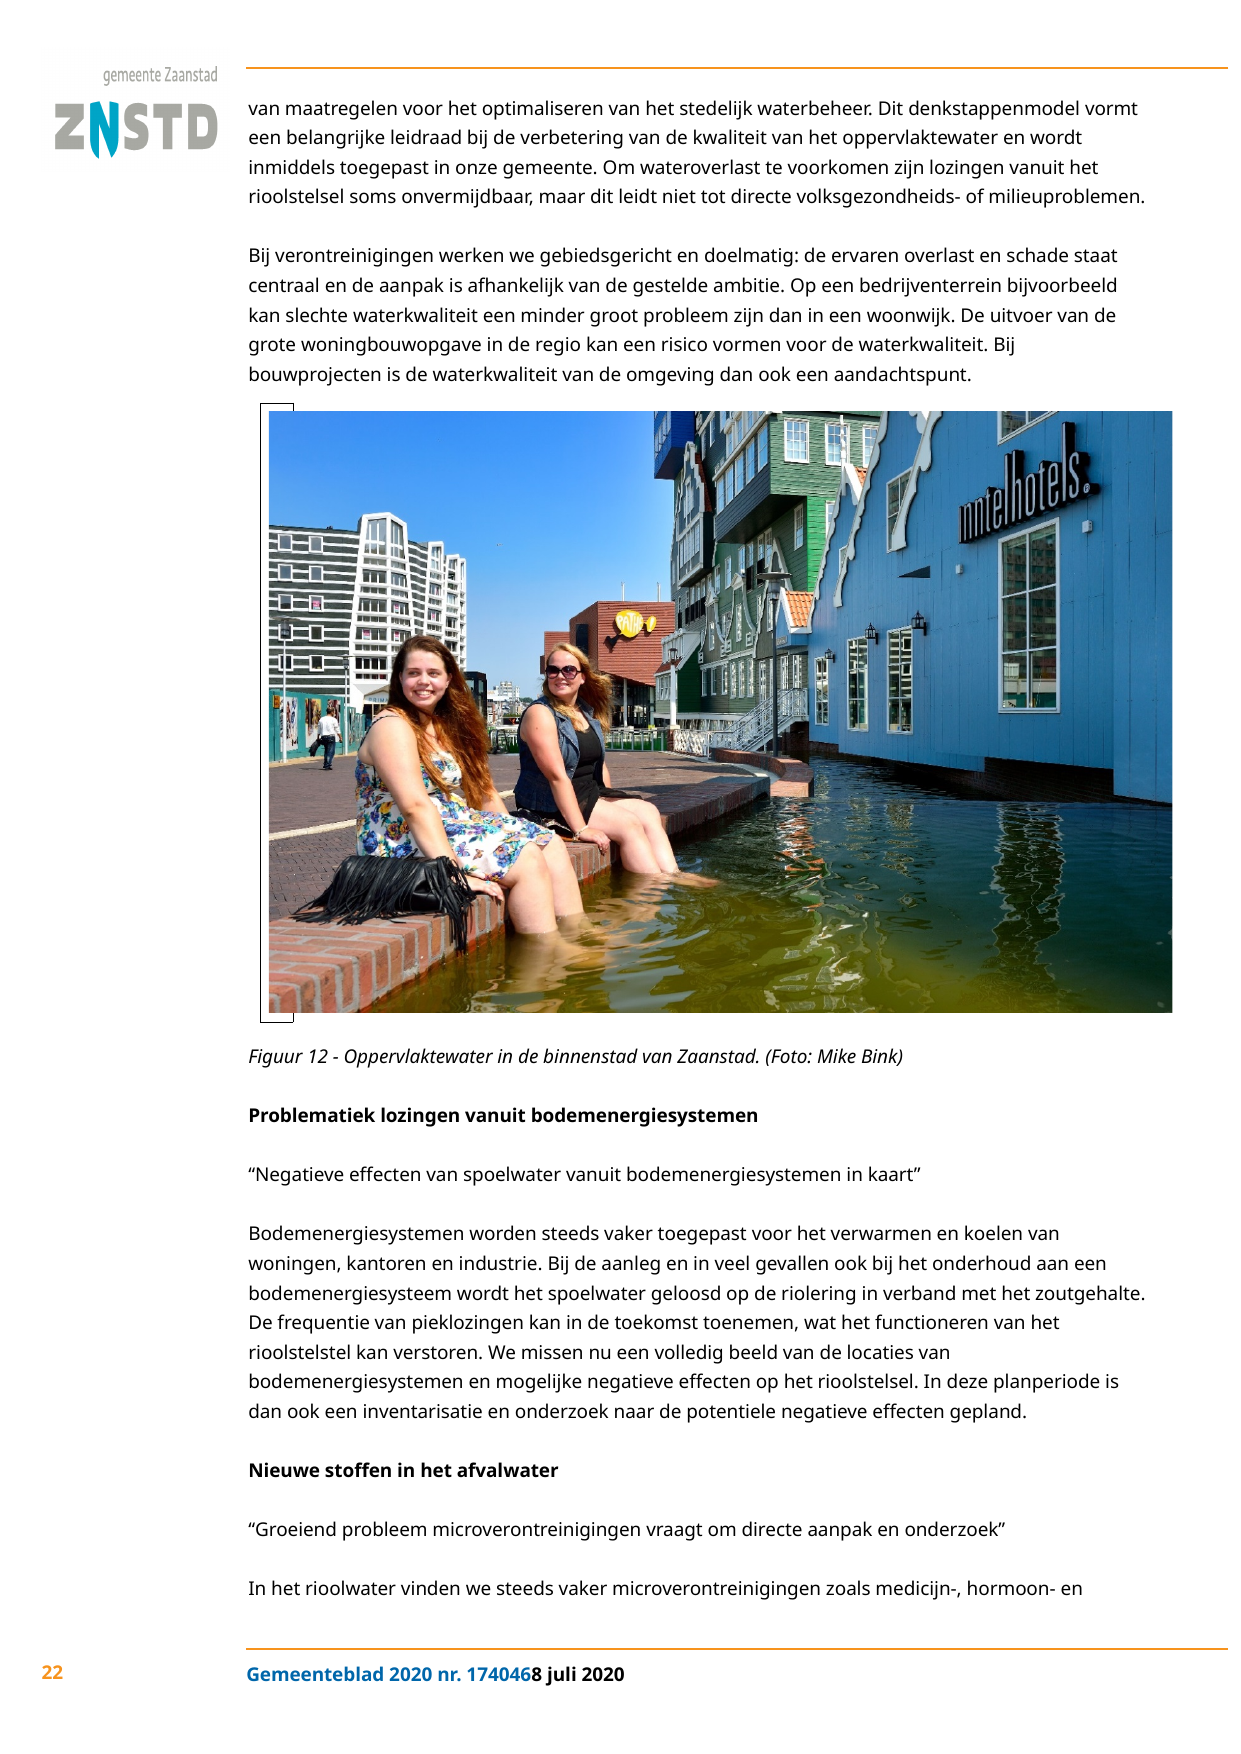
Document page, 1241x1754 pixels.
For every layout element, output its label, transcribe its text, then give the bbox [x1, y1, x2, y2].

picture [1070, 848, 1090, 854]
text van maatregelen voor het optimaliseren van het stedelijk waterbeheer. Dit denkstappenmodel vormt een belangrijke leidraad bij de verbetering van de kwaliteit van het oppervlaktewater en wordt inmiddels toegepast in onze gemeente. Om wateroverlast te voorkomen zijn lozingen vanuit het rioolstelsel soms onvermijdbaar, maar dit leidt niet tot directe volksgezondheids- of milieuproblemen. [248, 95, 1152, 209]
picture [1140, 860, 1151, 869]
picture [1166, 874, 1173, 880]
text Bij verontreinigingen werken we gebiedsgericht en doelmatig: de ervaren overlast en schade staat centraal en de aanpak is afhankelijk van de gestelde ambitie. Op een bedrijventerrein bijvoorbeeld kan slechte waterkwaliteit een minder groot probleem zijn dan in een woonwijk. De uitvoer van de grote woningbouwopgave in de regio kan een risico vormen voor de waterkwaliteit. Bij bouwprojecten is de waterkwaliteit van de omgeving dan ook een aandachtspunt. [248, 243, 1152, 387]
text Nieuwe stoffen in het afvalwater [248, 1457, 1152, 1483]
text Bodemenergiesystemen worden steeds vaker toegepast voor het verwarmen en koelen van woningen, kantoren en industrie. Bij de aanleg en in veel gevallen ook bij het onderhoud aan een bodemenergiesysteem wordt het spoelwater geloosd op de riolering in verband met het zoutgehalte. De frequentie van pieklozingen kan in de toekomst toenemen, wat het functioneren van het rioolstelstel kan verstoren. We missen nu een volledig beeld van de locaties van bodemenergiesystemen en mogelijke negatieve effecten op het rioolstelsel. In deze planperiode is dan ook een inventarisatie en onderzoek naar de potentiele negatieve effecten gepland. [248, 1221, 1152, 1424]
text In het rioolwater vinden we steeds vaker microverontreinigingen zoals medicijn-, hormoon- en [248, 1576, 1152, 1601]
picture [1112, 849, 1143, 867]
picture [41, 47, 231, 172]
text Figuur 12 - Oppervlaktewater in de binnenstad van Zaanstad. (Foto: Mike Bink) [248, 1043, 1152, 1069]
text “Groeiend probleem microverontreinigingen vraagt om directe aanpak en onderzoek” [248, 1516, 1152, 1542]
text Problematiek lozingen vanuit bodemenergiesystemen [248, 1102, 1152, 1128]
picture [268, 411, 1173, 1013]
text “Negatieve effecten van spoelwater vanuit bodemenergiesystemen in kaart” [248, 1161, 1152, 1187]
